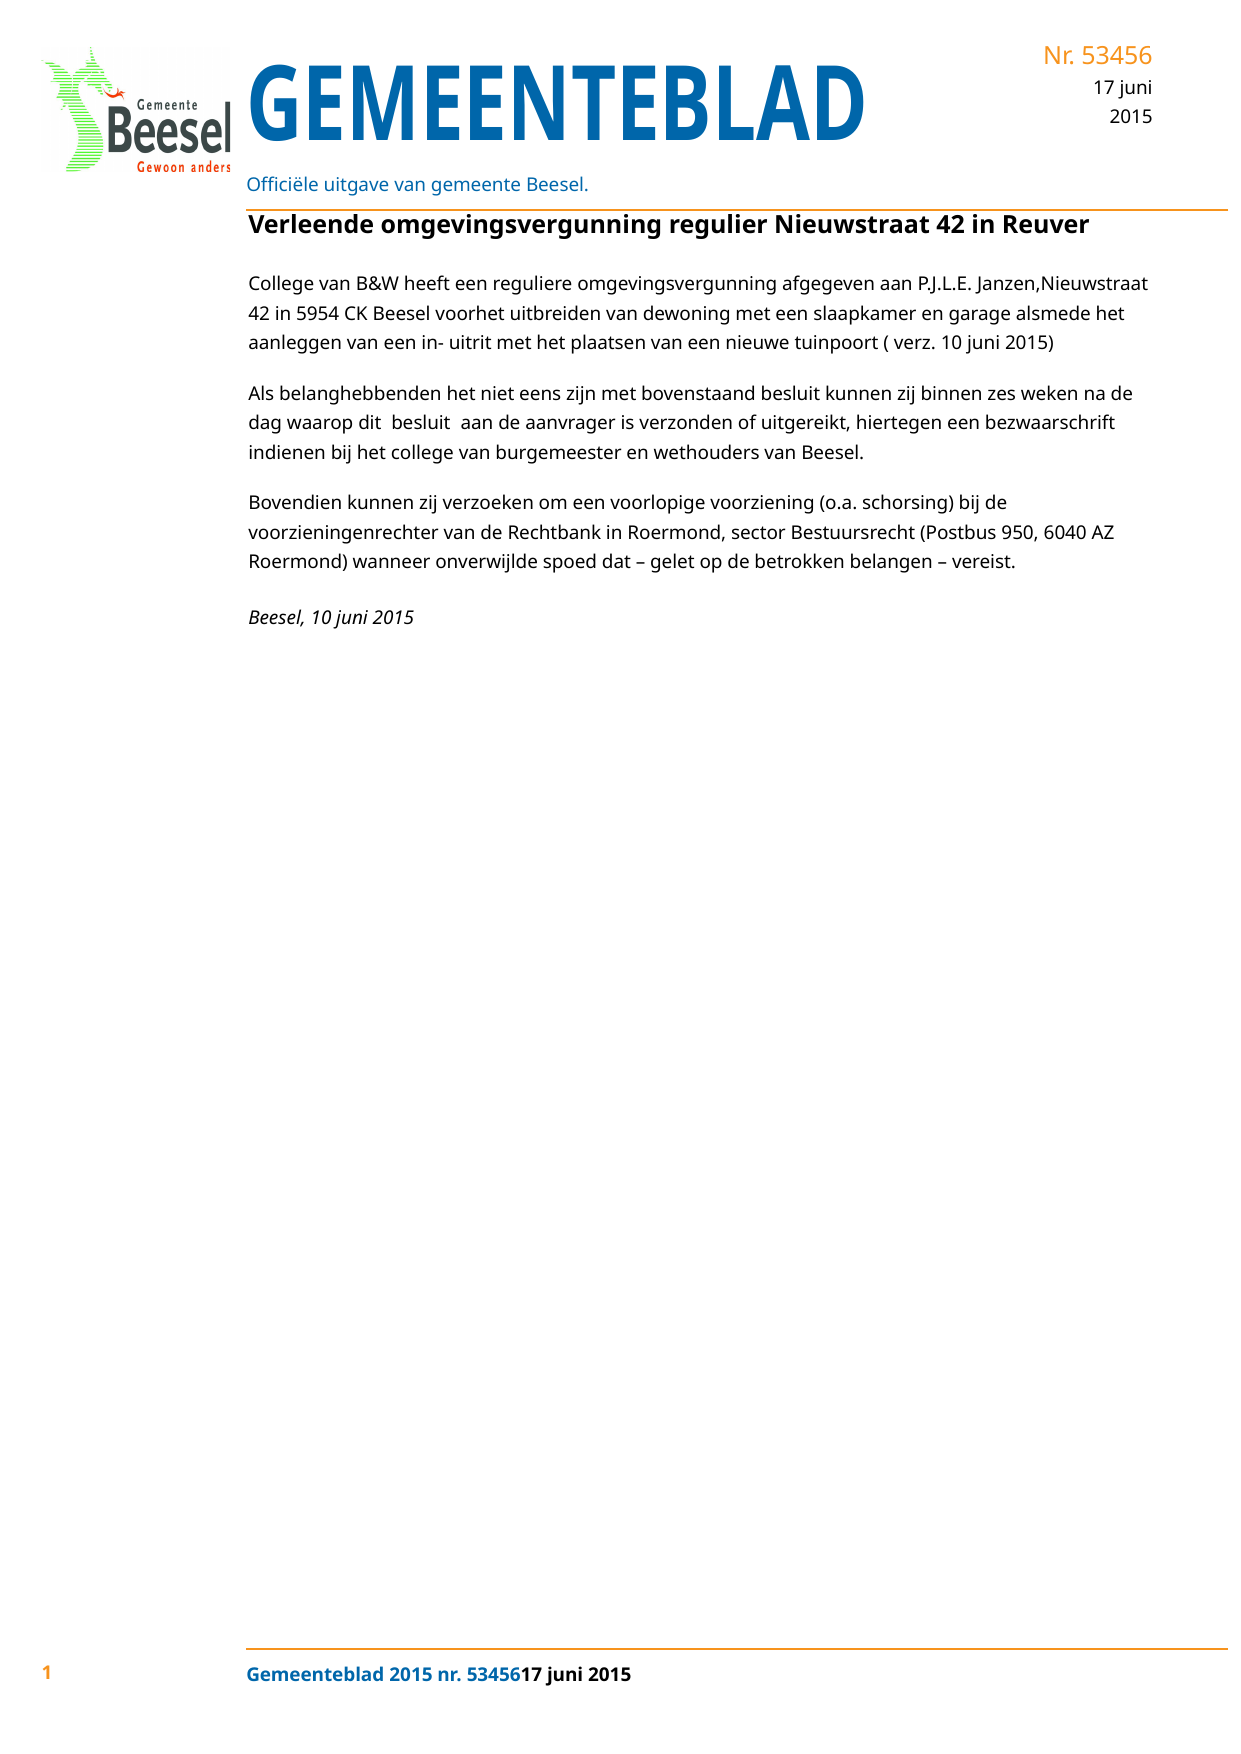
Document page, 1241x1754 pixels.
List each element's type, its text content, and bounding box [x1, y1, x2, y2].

text Verleende omgevingsvergunning regulier Nieuwstraat 42 in Reuver [248, 211, 1152, 241]
text Als belanghebbenden het niet eens zijn met bovenstaand besluit kunnen zij binnen zes weken na de dag waarop dit besluit aan de aanvrager is verzonden of uitgereikt, hiertegen een bezwaarschrift indienen bij het college van burgemeester en wethouders van Beesel. [248, 380, 1152, 465]
text Beesel, 10 juni 2015 [248, 604, 1152, 630]
text Bovendien kunnen zij verzoeken om een voorlopige voorziening (o.a. schorsing) bij de voorzieningenrechter van de Rechtbank in Roermond, sector Bestuursrecht (Postbus 950, 6040 AZ Roermond) wanneer onverwijlde spoed dat – gelet op de betrokken belangen – vereist. [248, 489, 1152, 574]
text College van B&W heeft een reguliere omgevingsvergunning afgegeven aan P.J.L.E. Janzen,Nieuwstraat 42 in 5954 CK Beesel voorhet uitbreiden van dewoning met een slaapkamer en garage alsmede het aanleggen van een in- uitrit met het plaatsen van een nieuwe tuinpoort ( verz. 10 juni 2015) [248, 270, 1152, 355]
picture [41, 47, 231, 172]
